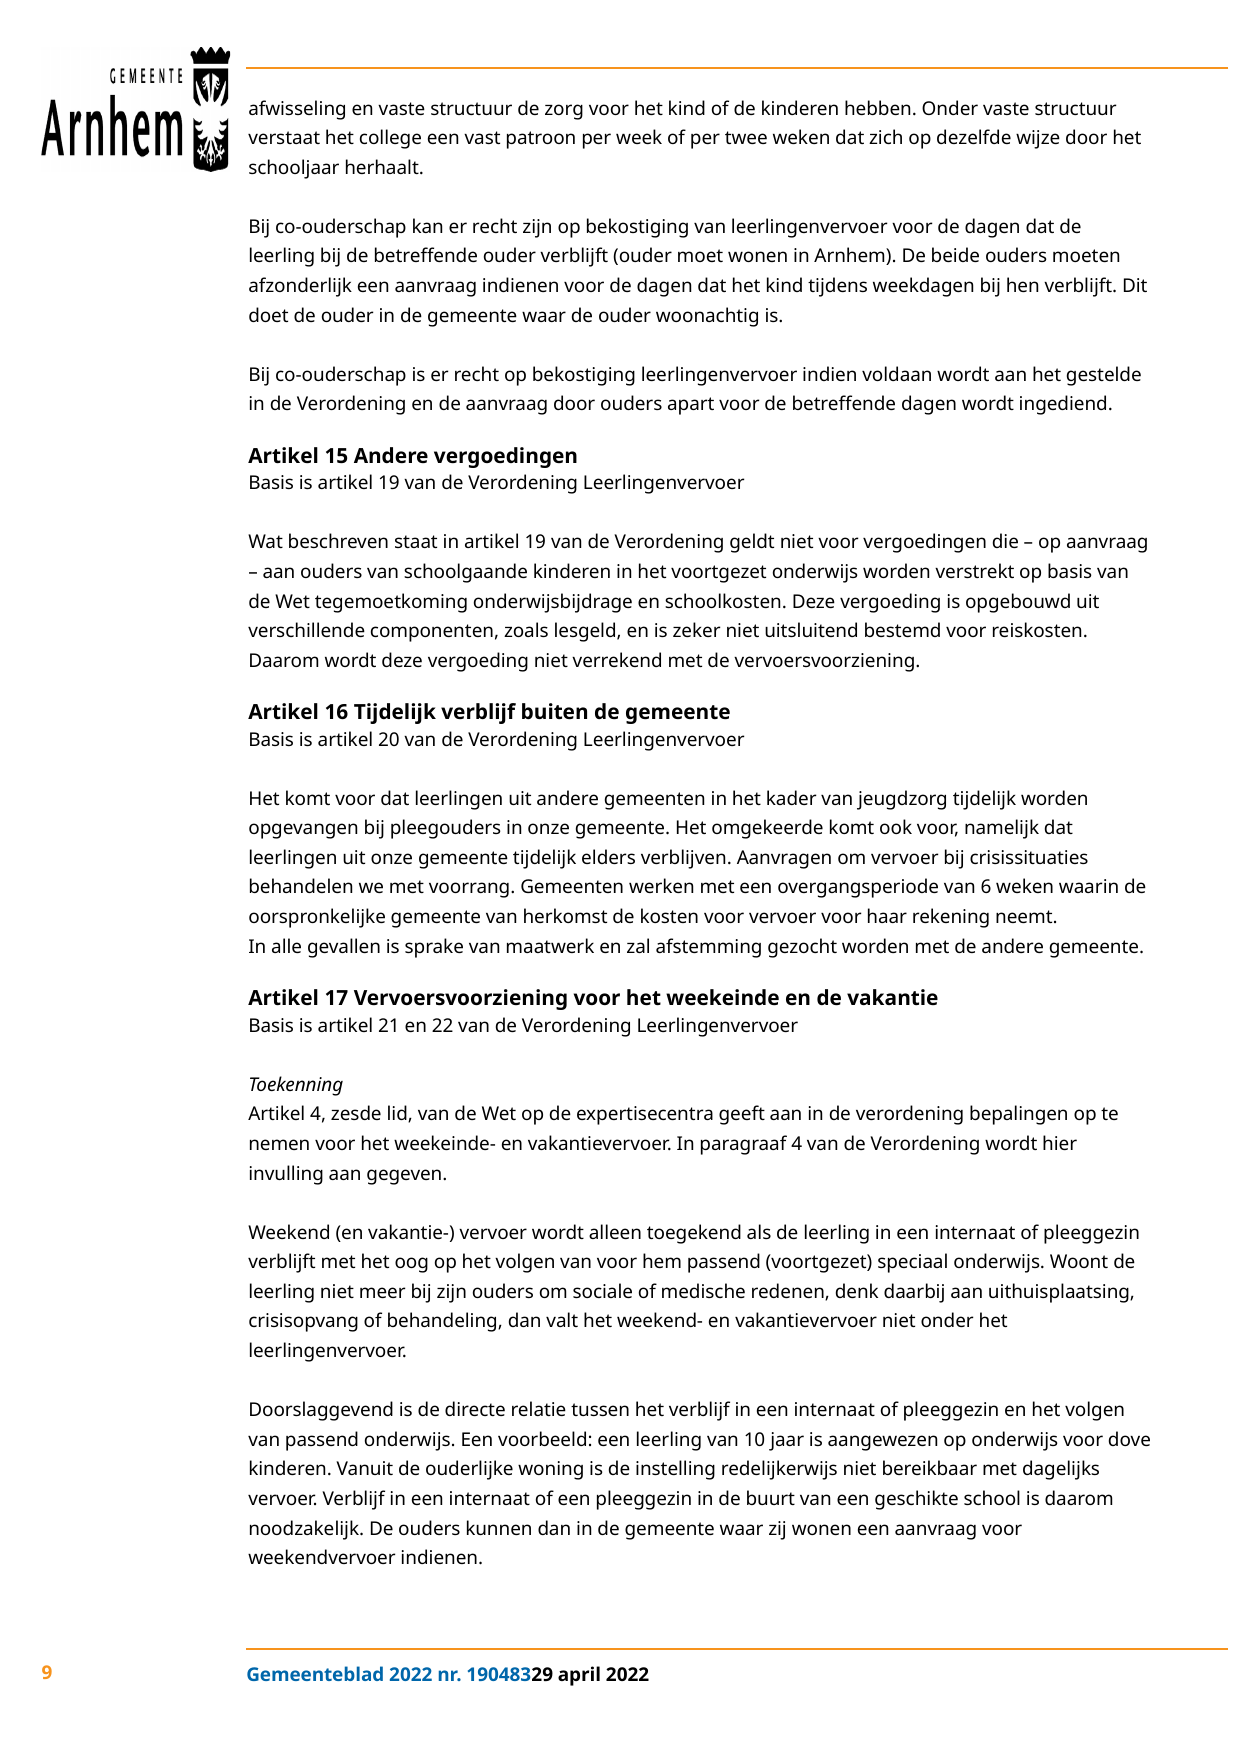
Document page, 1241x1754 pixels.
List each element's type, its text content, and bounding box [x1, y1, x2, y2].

text Weekend (en vakantie-) vervoer wordt alleen toegekend als de leerling in een internaat of pleeggezin verblijft met het oog op het volgen van voor hem passend (voortgezet) speciaal onderwijs. Woont de leerling niet meer bij zijn ouders om sociale of medische redenen, denk daarbij aan uithuisplaatsing, crisisopvang of behandeling, dan valt het weekend- en vakantievervoer niet onder het leerlingenvervoer. [248, 1219, 1152, 1363]
text afwisseling en vaste structuur de zorg voor het kind of de kinderen hebben. Onder vaste structuur verstaat het college een vast patroon per week of per twee weken dat zich op dezelfde wijze door het schooljaar herhaalt. [248, 95, 1152, 180]
text Bij co-ouderschap kan er recht zijn op bekostiging van leerlingenvervoer voor de dagen dat de leerling bij de betreffende ouder verblijft (ouder moet wonen in Arnhem). De beide ouders moeten afzonderlijk een aanvraag indienen voor de dagen dat het kind tijdens weekdagen bij hen verblijft. Dit doet de ouder in de gemeente waar de ouder woonachtig is. [248, 213, 1152, 328]
text Basis is artikel 21 en 22 van de Verordening Leerlingenvervoer [248, 1012, 1152, 1037]
text Basis is artikel 20 van de Verordening Leerlingenvervoer [248, 726, 1152, 752]
picture [41, 47, 231, 172]
text Artikel 4, zesde lid, van de Wet op de expertisecentra geeft aan in de verordening bepalingen op te nemen voor het weekeinde- en vakantievervoer. In paragraaf 4 van de Verordening wordt hier invulling aan gegeven. [248, 1101, 1152, 1185]
text Het komt voor dat leerlingen uit andere gemeenten in het kader van jeugdzorg tijdelijk worden opgevangen bij pleegouders in onze gemeente. Het omgekeerde komt ook voor, namelijk dat leerlingen uit onze gemeente tijdelijk elders verblijven. Aanvragen om vervoer bij crisissituaties behandelen we met voorrang. Gemeenten werken met een overgangsperiode van 6 weken waarin de oorspronkelijke gemeente van herkomst de kosten voor vervoer voor haar rekening neemt. [248, 785, 1152, 929]
text Basis is artikel 19 van de Verordening Leerlingenvervoer [248, 469, 1152, 495]
text Artikel 16 Tijdelijk verblijf buiten de gemeente [248, 697, 1152, 726]
text Wat beschreven staat in artikel 19 van de Verordening geldt niet voor vergoedingen die – op aanvraag – aan ouders van schoolgaande kinderen in het voortgezet onderwijs worden verstrekt op basis van de Wet tegemoetkoming onderwijsbijdrage en schoolkosten. Deze vergoeding is opgebouwd uit verschillende componenten, zoals lesgeld, en is zeker niet uitsluitend bestemd voor reiskosten. Daarom wordt deze vergoeding niet verrekend met de vervoersvoorziening. [248, 529, 1152, 673]
text In alle gevallen is sprake van maatwerk en zal afstemming gezocht worden met de andere gemeente. [248, 933, 1152, 959]
text Doorslaggevend is de directe relatie tussen het verblijf in een internaat of pleeggezin en het volgen van passend onderwijs. Een voorbeeld: een leerling van 10 jaar is aangewezen op onderwijs voor dove kinderen. Vanuit de ouderlijke woning is de instelling redelijkerwijs niet bereikbaar met dagelijks vervoer. Verblijf in een internaat of een pleeggezin in de buurt van een geschikte school is daarom noodzakelijk. De ouders kunnen dan in de gemeente waar zij wonen een aanvraag voor weekendvervoer indienen. [248, 1396, 1152, 1570]
text Artikel 17 Vervoersvoorziening voor het weekeinde en de vakantie [248, 983, 1152, 1012]
text Bij co-ouderschap is er recht op bekostiging leerlingenvervoer indien voldaan wordt aan het gestelde in de Verordening en de aanvraag door ouders apart voor de betreffende dagen wordt ingediend. [248, 361, 1152, 416]
text Artikel 15 Andere vergoedingen [248, 441, 1152, 469]
text Toekenning [248, 1071, 1152, 1097]
